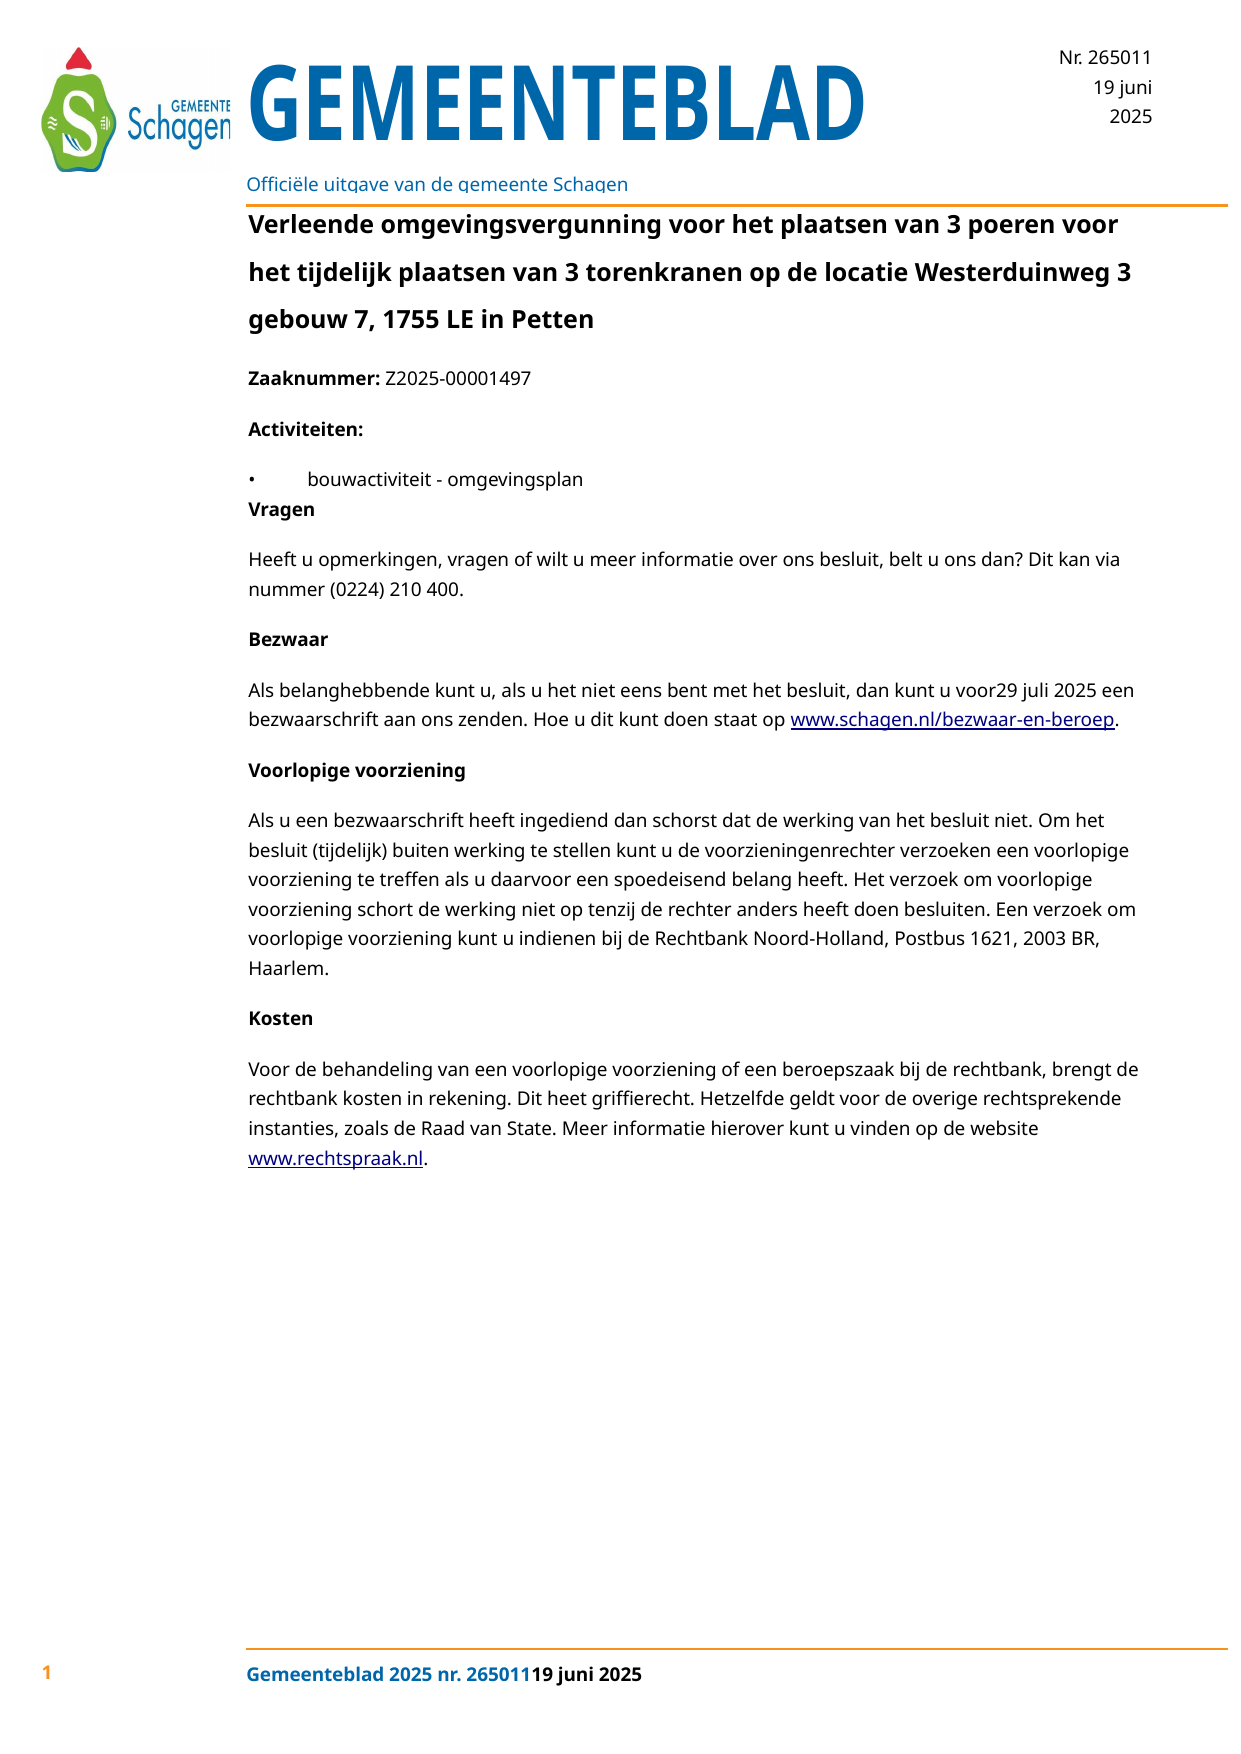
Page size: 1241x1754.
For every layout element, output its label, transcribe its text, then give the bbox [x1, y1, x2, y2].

text Als u een bezwaarschrift heeft ingediend dan schorst dat de werking van het besluit niet. Om het besluit (tijdelijk) buiten werking te stellen kunt u de voorzieningenrechter verzoeken een voorlopige voorziening te treffen als u daarvoor een spoedeisend belang heeft. Het verzoek om voorlopige voorziening schort de werking niet op tenzij de rechter anders heeft doen besluiten. Een verzoek om voorlopige voorziening kunt u indienen bij de Rechtbank Noord-Holland, Postbus 1621, 2003 BR, Haarlem. [248, 807, 1152, 981]
text Voorlopige voorziening [248, 757, 1152, 782]
text Als belanghebbende kunt u, als u het niet eens bent met het besluit, dan kunt u voor29 juli 2025 een bezwaarschrift aan ons zenden. Hoe u dit kunt doen staat op www.schagen.nl/bezwaar-en-beroep. [248, 677, 1152, 732]
text Verleende omgevingsvergunning voor het plaatsen van 3 poeren voor het tijdelijk plaatsen van 3 torenkranen op de locatie Westerduinweg 3 gebouw 7, 1755 LE in Petten [248, 207, 1152, 336]
text Bezwaar [248, 626, 1152, 652]
text Activiteiten: [248, 416, 1152, 442]
picture [41, 47, 231, 172]
text Kosten [248, 1006, 1152, 1031]
text Voor de behandeling van een voorlopige voorziening of een beroepszaak bij de rechtbank, brengt de rechtbank kosten in rekening. Dit heet griffierecht. Hetzelfde geldt voor de overige rechtsprekende instanties, zoals de Raad van State. Meer informatie hierover kunt u vinden op de website www.rechtspraak.nl. [248, 1056, 1152, 1170]
list bouwactiviteit - omgevingsplan [248, 466, 1152, 492]
text Zaaknummer: Z2025-00001497 [248, 366, 1152, 391]
text Heeft u opmerkingen, vragen of wilt u meer informatie over ons besluit, belt u ons dan? Dit kan via nummer (0224) 210 400. [248, 546, 1152, 602]
text Vragen [248, 496, 1152, 522]
